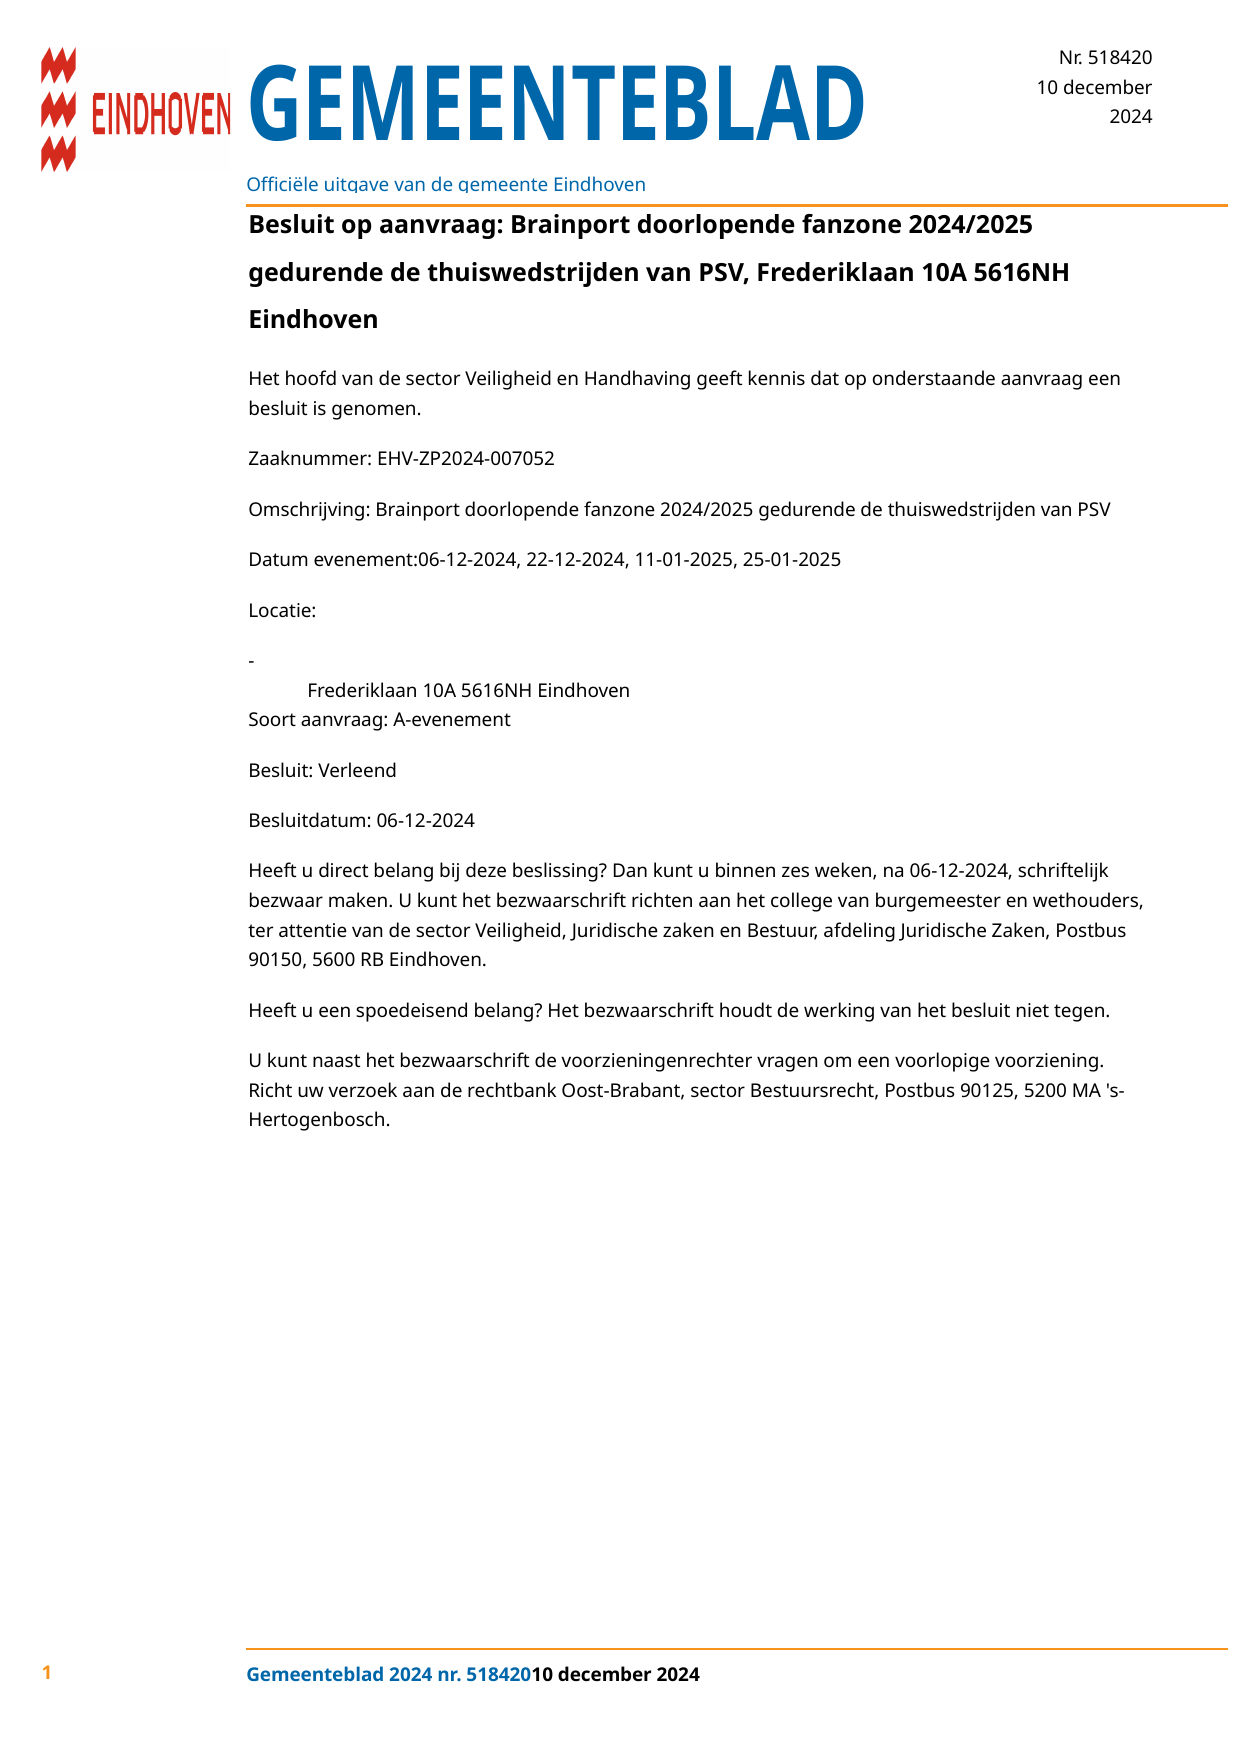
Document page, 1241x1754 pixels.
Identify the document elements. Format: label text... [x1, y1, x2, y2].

text Besluitdatum: 06-12-2024 [248, 807, 1152, 833]
text Omschrijving: Brainport doorlopende fanzone 2024/2025 gedurende de thuiswedstrijden van PSV [248, 496, 1152, 522]
list Frederiklaan 10A 5616NH Eindhoven [248, 677, 1152, 702]
text Soort aanvraag: A-evenement [248, 706, 1152, 732]
text Besluit op aanvraag: Brainport doorlopende fanzone 2024/2025 gedurende de thuiswedstrijden van PSV, Frederiklaan 10A 5616NH Eindhoven [248, 207, 1152, 336]
picture [41, 47, 231, 172]
text Locatie: [248, 597, 1152, 622]
text U kunt naast het bezwaarschrift de voorzieningenrechter vragen om een voorlopige voorziening. Richt uw verzoek aan de rechtbank Oost-Brabant, sector Bestuursrecht, Postbus 90125, 5200 MA 's-Hertogenbosch. [248, 1047, 1152, 1132]
text Heeft u een spoedeisend belang? Het bezwaarschrift houdt de werking van het besluit niet tegen. [248, 997, 1152, 1022]
text Het hoofd van de sector Veiligheid en Handhaving geeft kennis dat op onderstaande aanvraag een besluit is genomen. [248, 366, 1152, 421]
text Zaaknummer: EHV-ZP2024-007052 [248, 446, 1152, 471]
text Datum evenement:06-12-2024, 22-12-2024, 11-01-2025, 25-01-2025 [248, 546, 1152, 572]
text Heeft u direct belang bij deze beslissing? Dan kunt u binnen zes weken, na 06-12-2024, schriftelijk bezwaar maken. U kunt het bezwaarschrift richten aan het college van burgemeester en wethouders, ter attentie van de sector Veiligheid, Juridische zaken en Bestuur, afdeling Juridische Zaken, Postbus 90150, 5600 RB Eindhoven. [248, 858, 1152, 972]
text Besluit: Verleend [248, 757, 1152, 782]
